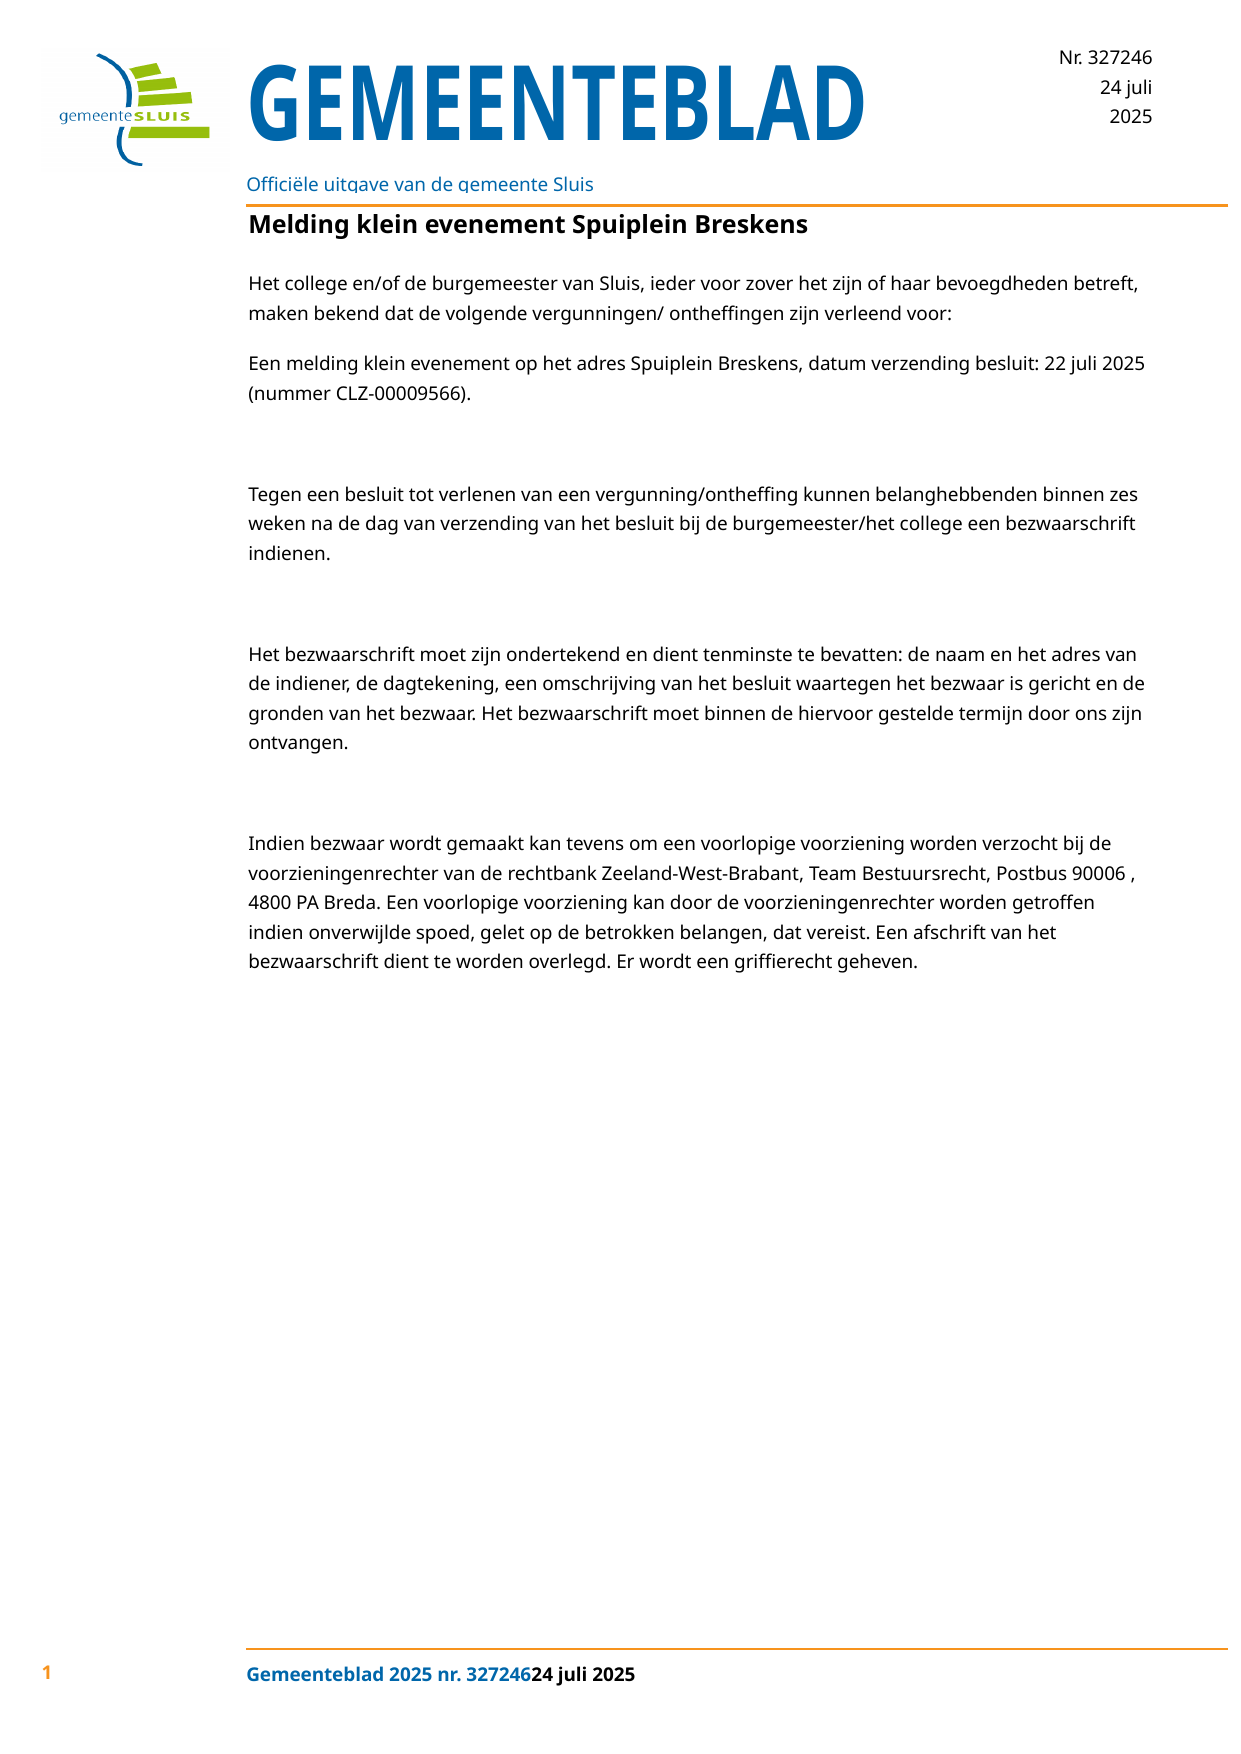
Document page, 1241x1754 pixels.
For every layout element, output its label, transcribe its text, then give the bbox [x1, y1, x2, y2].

text Tegen een besluit tot verlenen van een vergunning/ontheffing kunnen belanghebbenden binnen zes weken na de dag van verzending van het besluit bij de burgemeester/het college een bezwaarschrift indienen. [248, 481, 1152, 566]
text Het college en/of de burgemeester van Sluis, ieder voor zover het zijn of haar bevoegdheden betreft, maken bekend dat de volgende vergunningen/ ontheffingen zijn verleend voor: [248, 270, 1152, 326]
text Het bezwaarschrift moet zijn ondertekend en dient tenminste te bevatten: de naam en het adres van de indiener, de dagtekening, een omschrijving van het besluit waartegen het bezwaar is gericht en de gronden van het bezwaar. Het bezwaarschrift moet binnen de hiervoor gestelde termijn door ons zijn ontvangen. [248, 641, 1152, 755]
text Melding klein evenement Spuiplein Breskens [248, 207, 1152, 241]
picture [41, 47, 231, 172]
text Een melding klein evenement op het adres Spuiplein Breskens, datum verzending besluit: 22 juli 2025 (nummer CLZ-00009566). [248, 350, 1152, 406]
text Indien bezwaar wordt gemaakt kan tevens om een voorlopige voorziening worden verzocht bij de voorzieningenrechter van de rechtbank Zeeland-West-Brabant, Team Bestuursrecht, Postbus 90006 , 4800 PA Breda. Een voorlopige voorziening kan door de voorzieningenrechter worden getroffen indien onverwijlde spoed, gelet op de betrokken belangen, dat vereist. Een afschrift van het bezwaarschrift dient te worden overlegd. Er wordt een griffierecht geheven. [248, 830, 1152, 974]
